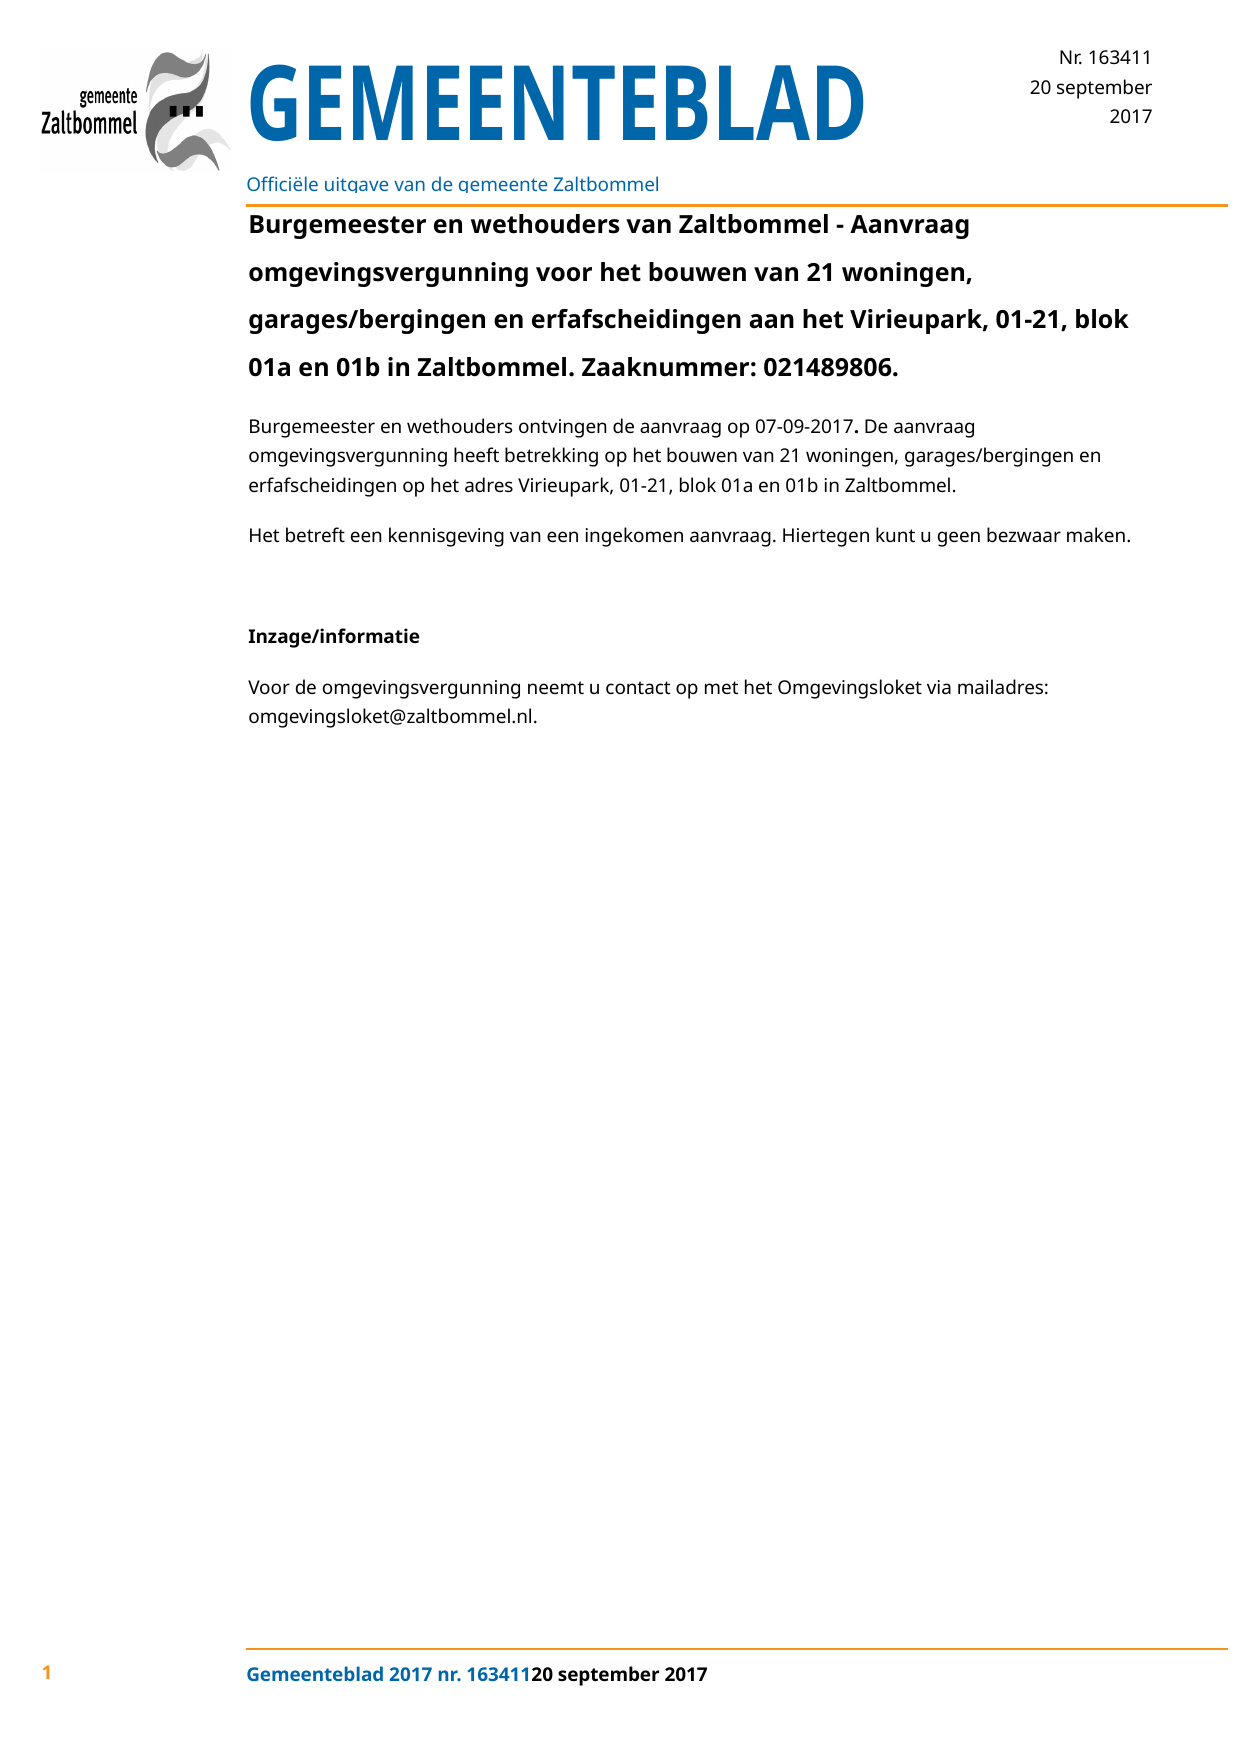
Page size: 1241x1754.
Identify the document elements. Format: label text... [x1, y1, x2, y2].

text Voor de omgevingsvergunning neemt u contact op met het Omgevingsloket via mailadres: omgevingsloket@zaltbommel.nl. [248, 674, 1152, 729]
text Burgemeester en wethouders ontvingen de aanvraag op 07-09-2017. De aanvraag omgevingsvergunning heeft betrekking op het bouwen van 21 woningen, garages/bergingen en erfafscheidingen op het adres Virieupark, 01-21, blok 01a en 01b in Zaltbommel. [248, 413, 1152, 498]
text Burgemeester en wethouders van Zaltbommel - Aanvraag omgevingsvergunning voor het bouwen van 21 woningen, garages/bergingen en erfafscheidingen aan het Virieupark, 01-21, blok 01a en 01b in Zaltbommel. Zaaknummer: 021489806. [248, 207, 1152, 384]
text Het betreft een kennisgeving van een ingekomen aanvraag. Hiertegen kunt u geen bezwaar maken. [248, 523, 1152, 548]
picture [41, 47, 231, 172]
text Inzage/informatie [248, 623, 1152, 649]
